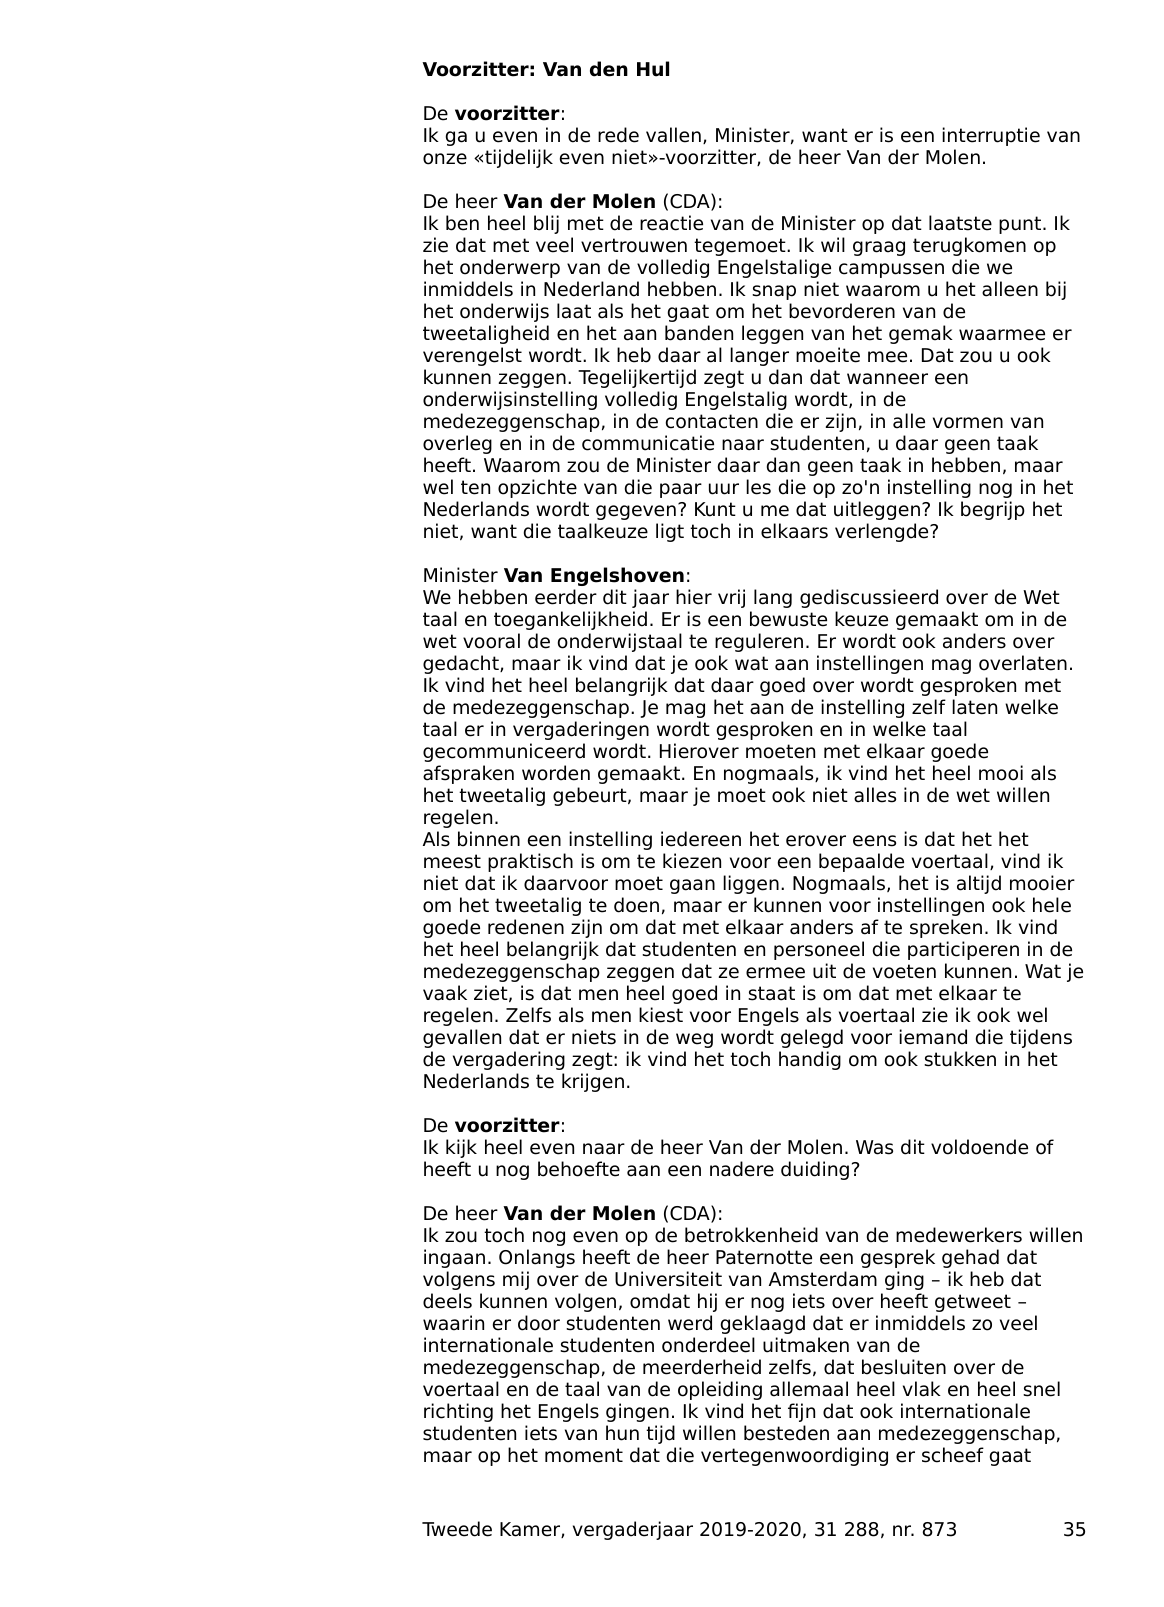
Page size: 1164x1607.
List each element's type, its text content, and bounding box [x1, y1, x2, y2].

text Als binnen een instelling iedereen het erover eens is dat het het meest praktisch is om te kiezen voor een bepaalde voertaal, vind ik niet dat ik daarvoor moet gaan liggen. Nogmaals, het is altijd mooier om het tweetalig te doen, maar er kunnen voor instellingen ook hele goede redenen zijn om dat met elkaar anders af te spreken. Ik vind het heel belangrijk dat studenten en personeel die participeren in de medezeggenschap zeggen dat ze ermee uit de voeten kunnen. Wat je vaak ziet, is dat men heel goed in staat is om dat met elkaar te regelen. Zelfs als men kiest voor Engels als voertaal zie ik ook wel gevallen dat er niets in de weg wordt gelegd voor iemand die tijdens de vergadering zegt: ik vind het toch handig om ook stukken in het Nederlands te krijgen. [422, 829, 1087, 1093]
text De voorzitter: [422, 1115, 1087, 1137]
text Minister Van Engelshoven: [422, 565, 1087, 587]
text Ik ga u even in de rede vallen, Minister, want er is een interruptie van onze «tijdelijk even niet»-voorzitter, de heer Van der Molen. [422, 125, 1087, 169]
text De heer Van der Molen (CDA): [422, 191, 1087, 213]
text Ik kijk heel even naar de heer Van der Molen. Was dit voldoende of heeft u nog behoefte aan een nadere duiding? [422, 1137, 1087, 1181]
text De voorzitter: [422, 103, 1087, 125]
text Ik ben heel blij met de reactie van de Minister op dat laatste punt. Ik zie dat met veel vertrouwen tegemoet. Ik wil graag terugkomen op het onderwerp van de volledig Engelstalige campussen die we inmiddels in Nederland hebben. Ik snap niet waarom u het alleen bij het onderwijs laat als het gaat om het bevorderen van de tweetaligheid en het aan banden leggen van het gemak waarmee er verengelst wordt. Ik heb daar al langer moeite mee. Dat zou u ook kunnen zeggen. Tegelijkertijd zegt u dan dat wanneer een onderwijsinstelling volledig Engelstalig wordt, in de medezeggenschap, in de contacten die er zijn, in alle vormen van overleg en in de communicatie naar studenten, u daar geen taak heeft. Waarom zou de Minister daar dan geen taak in hebben, maar wel ten opzichte van die paar uur les die op zo'n instelling nog in het Nederlands wordt gegeven? Kunt u me dat uitleggen? Ik begrijp het niet, want die taalkeuze ligt toch in elkaars verlengde? [422, 213, 1087, 543]
text Ik zou toch nog even op de betrokkenheid van de medewerkers willen ingaan. Onlangs heeft de heer Paternotte een gesprek gehad dat volgens mij over de Universiteit van Amsterdam ging – ik heb dat deels kunnen volgen, omdat hij er nog iets over heeft getweet – waarin er door studenten werd geklaagd dat er inmiddels zo veel internationale studenten onderdeel uitmaken van de medezeggenschap, de meerderheid zelfs, dat besluiten over de voertaal en de taal van de opleiding allemaal heel vlak en heel snel richting het Engels gingen. Ik vind het fijn dat ook internationale studenten iets van hun tijd willen besteden aan medezeggenschap, maar op het moment dat die vertegenwoordiging er scheef gaat [422, 1225, 1087, 1467]
text We hebben eerder dit jaar hier vrij lang gediscussieerd over de Wet taal en toegankelijkheid. Er is een bewuste keuze gemaakt om in de wet vooral de onderwijstaal te reguleren. Er wordt ook anders over gedacht, maar ik vind dat je ook wat aan instellingen mag overlaten. Ik vind het heel belangrijk dat daar goed over wordt gesproken met de medezeggenschap. Je mag het aan de instelling zelf laten welke taal er in vergaderingen wordt gesproken en in welke taal gecommuniceerd wordt. Hierover moeten met elkaar goede afspraken worden gemaakt. En nogmaals, ik vind het heel mooi als het tweetalig gebeurt, maar je moet ook niet alles in de wet willen regelen. [422, 587, 1087, 829]
text De heer Van der Molen (CDA): [422, 1203, 1087, 1225]
subtitle Voorzitter: Van den Hul [422, 59, 1087, 81]
